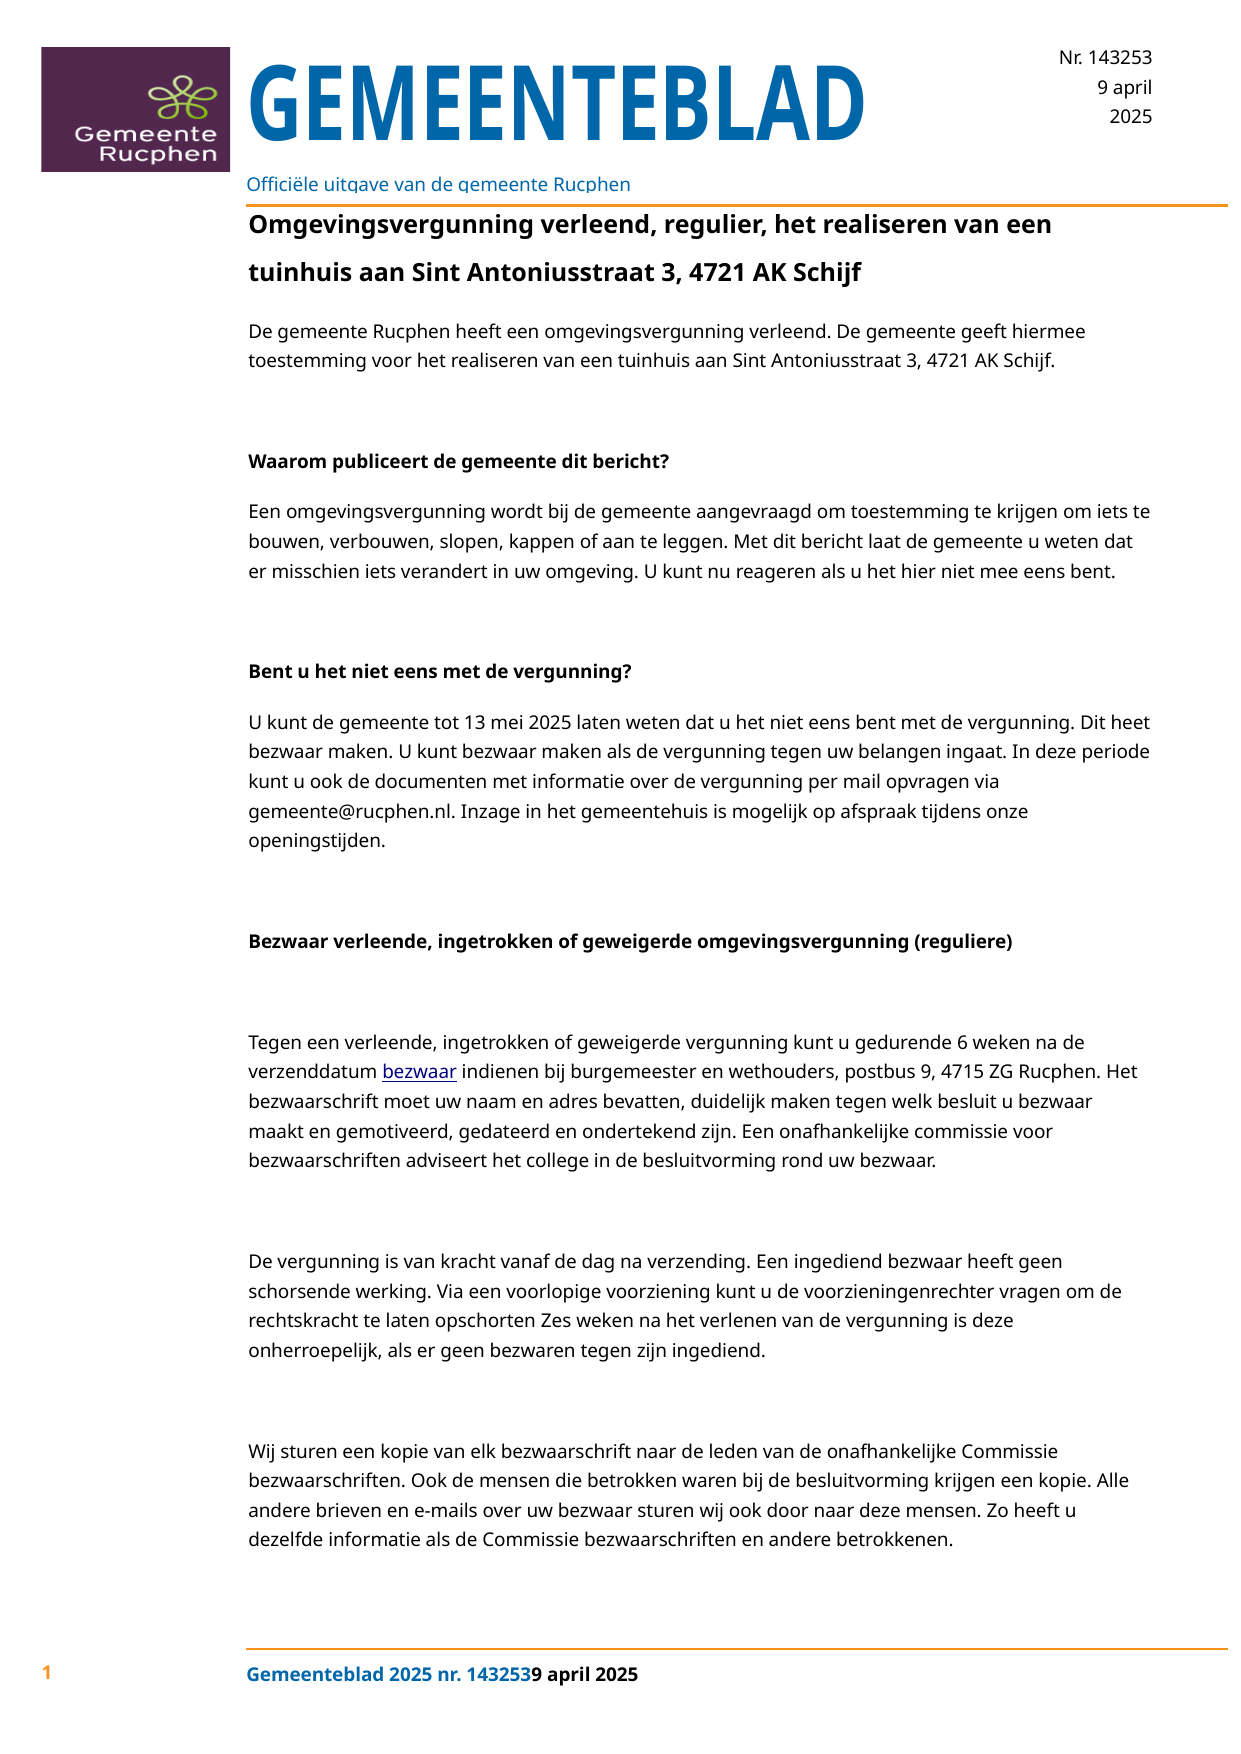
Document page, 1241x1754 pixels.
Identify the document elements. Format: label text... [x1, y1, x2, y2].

text Bezwaar verleende, ingetrokken of geweigerde omgevingsvergunning (reguliere) [248, 928, 1152, 954]
text Bent u het niet eens met de vergunning? [248, 659, 1152, 684]
text Een omgevingsvergunning wordt bij de gemeente aangevraagd om toestemming te krijgen om iets te bouwen, verbouwen, slopen, kappen of aan te leggen. Met dit bericht laat de gemeente u weten dat er misschien iets verandert in uw omgeving. U kunt nu reageren als u het hier niet mee eens bent. [248, 499, 1152, 584]
text Tegen een verleende, ingetrokken of geweigerde vergunning kunt u gedurende 6 weken na de verzenddatum bezwaar indienen bij burgemeester en wethouders, postbus 9, 4715 ZG Rucphen. Het bezwaarschrift moet uw naam en adres bevatten, duidelijk maken tegen welk besluit u bezwaar maakt en gemotiveerd, gedateerd en ondertekend zijn. Een onafhankelijke commissie voor bezwaarschriften adviseert het college in de besluitvorming rond uw bezwaar. [248, 1029, 1152, 1173]
picture [41, 47, 231, 172]
text De gemeente Rucphen heeft een omgevingsvergunning verleend. De gemeente geeft hiermee toestemming voor het realiseren van een tuinhuis aan Sint Antoniusstraat 3, 4721 AK Schijf. [248, 318, 1152, 373]
text Omgevingsvergunning verleend, regulier, het realiseren van een tuinhuis aan Sint Antoniusstraat 3, 4721 AK Schijf [248, 207, 1152, 288]
text Waarom publiceert de gemeente dit bericht? [248, 448, 1152, 474]
text Wij sturen een kopie van elk bezwaarschrift naar de leden van de onafhankelijke Commissie bezwaarschriften. Ook de mensen die betrokken waren bij de besluitvorming krijgen een kopie. Alle andere brieven en e-mails over uw bezwaar sturen wij ook door naar deze mensen. Zo heeft u dezelfde informatie als de Commissie bezwaarschriften en andere betrokkenen. [248, 1438, 1152, 1552]
text De vergunning is van kracht vanaf de dag na verzending. Een ingediend bezwaar heeft geen schorsende werking. Via een voorlopige voorziening kunt u de voorzieningenrechter vragen om de rechtskracht te laten opschorten Zes weken na het verlenen van de vergunning is deze onherroepelijk, als er geen bezwaren tegen zijn ingediend. [248, 1248, 1152, 1363]
text U kunt de gemeente tot 13 mei 2025 laten weten dat u het niet eens bent met de vergunning. Dit heet bezwaar maken. U kunt bezwaar maken als de vergunning tegen uw belangen ingaat. In deze periode kunt u ook de documenten met informatie over de vergunning per mail opvragen via gemeente@rucphen.nl. Inzage in het gemeentehuis is mogelijk op afspraak tijdens onze openingstijden. [248, 709, 1152, 853]
